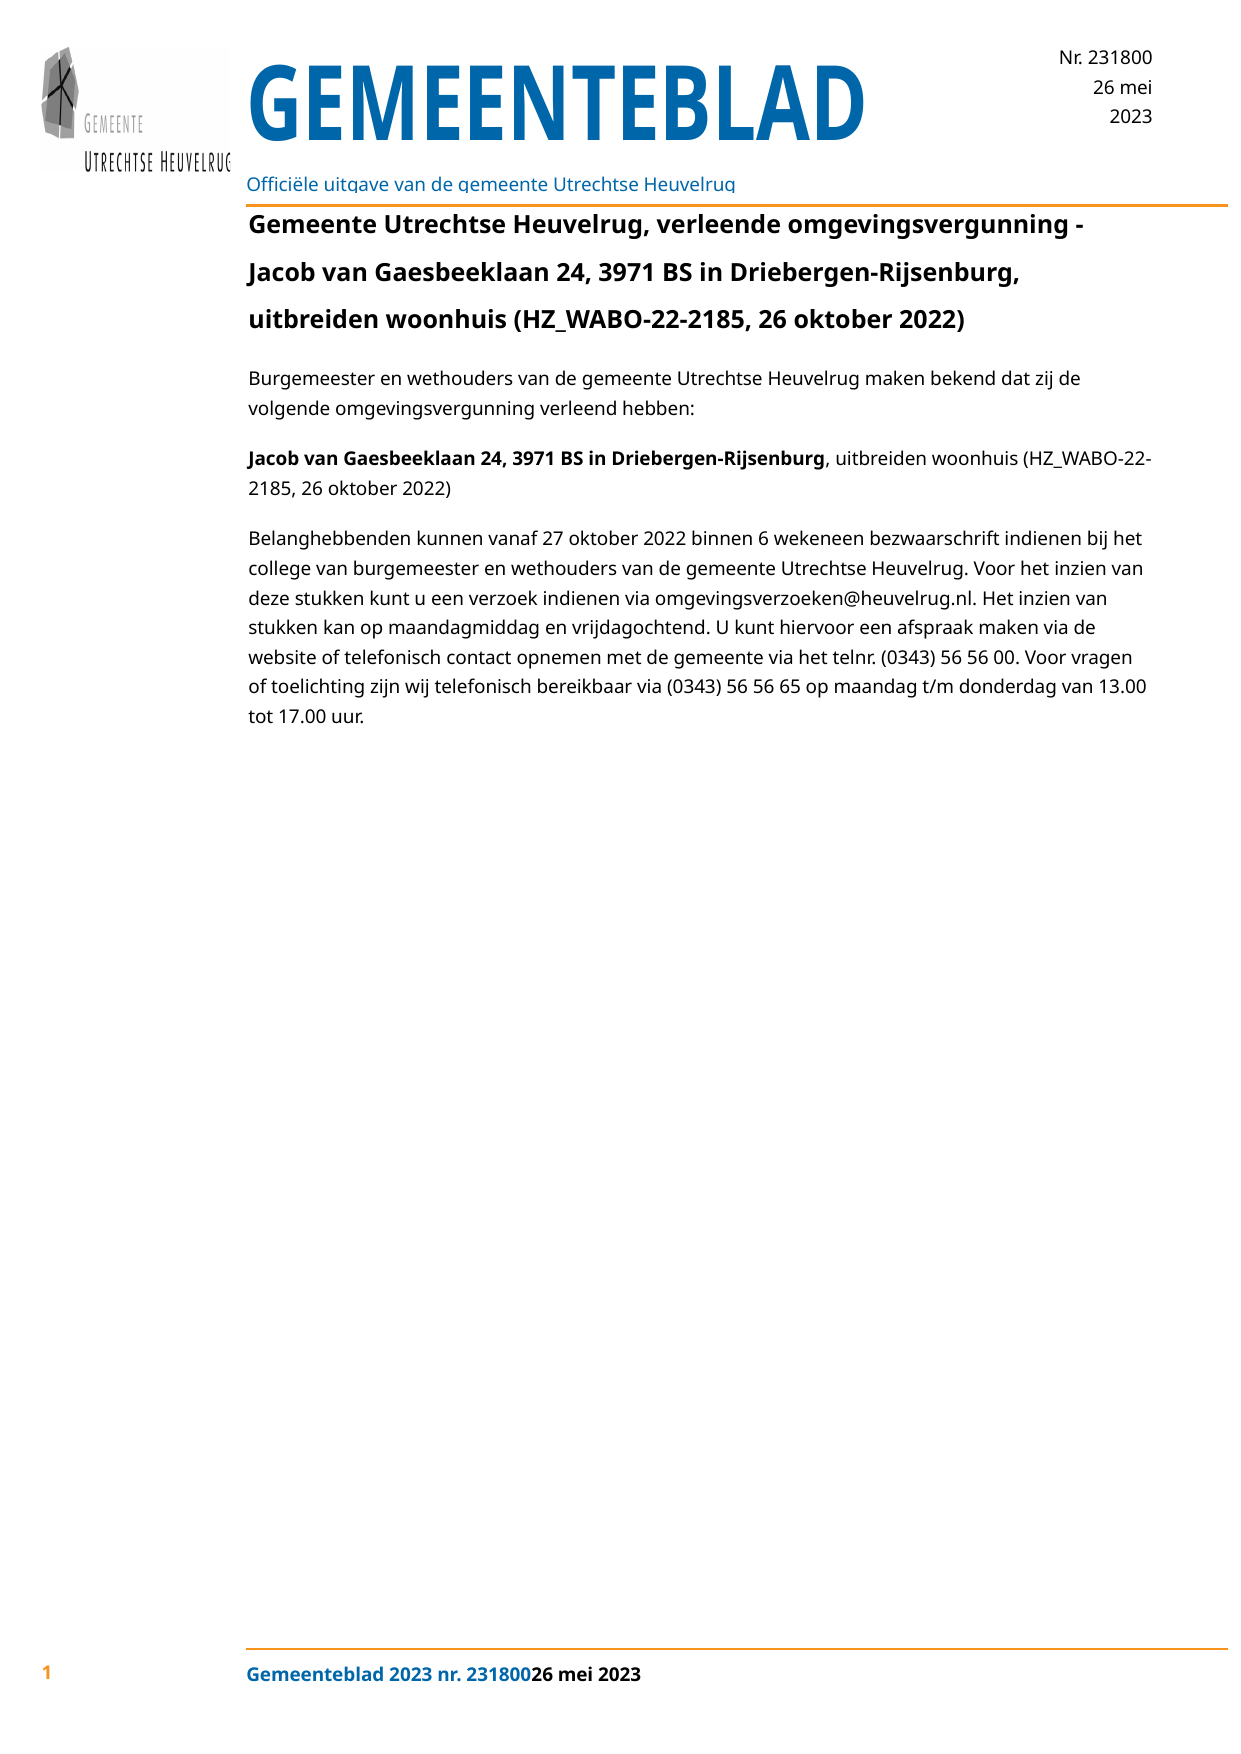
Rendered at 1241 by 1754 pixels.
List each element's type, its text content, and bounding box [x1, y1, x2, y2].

text Jacob van Gaesbeeklaan 24, 3971 BS in Driebergen-Rijsenburg, uitbreiden woonhuis (HZ_WABO-22-2185, 26 oktober 2022) [248, 446, 1152, 501]
picture [41, 47, 231, 172]
text Burgemeester en wethouders van de gemeente Utrechtse Heuvelrug maken bekend dat zij de volgende omgevingsvergunning verleend hebben: [248, 366, 1152, 421]
text Gemeente Utrechtse Heuvelrug, verleende omgevingsvergunning - Jacob van Gaesbeeklaan 24, 3971 BS in Driebergen-Rijsenburg, uitbreiden woonhuis (HZ_WABO-22-2185, 26 oktober 2022) [248, 207, 1152, 336]
text Belanghebbenden kunnen vanaf 27 oktober 2022 binnen 6 wekeneen bezwaarschrift indienen bij het college van burgemeester en wethouders van de gemeente Utrechtse Heuvelrug. Voor het inzien van deze stukken kunt u een verzoek indienen via omgevingsverzoeken@heuvelrug.nl. Het inzien van stukken kan op maandagmiddag en vrijdagochtend. U kunt hiervoor een afspraak maken via de website of telefonisch contact opnemen met de gemeente via het telnr. (0343) 56 56 00. Voor vragen of toelichting zijn wij telefonisch bereikbaar via (0343) 56 56 65 op maandag t/m donderdag van 13.00 tot 17.00 uur. [248, 526, 1152, 729]
